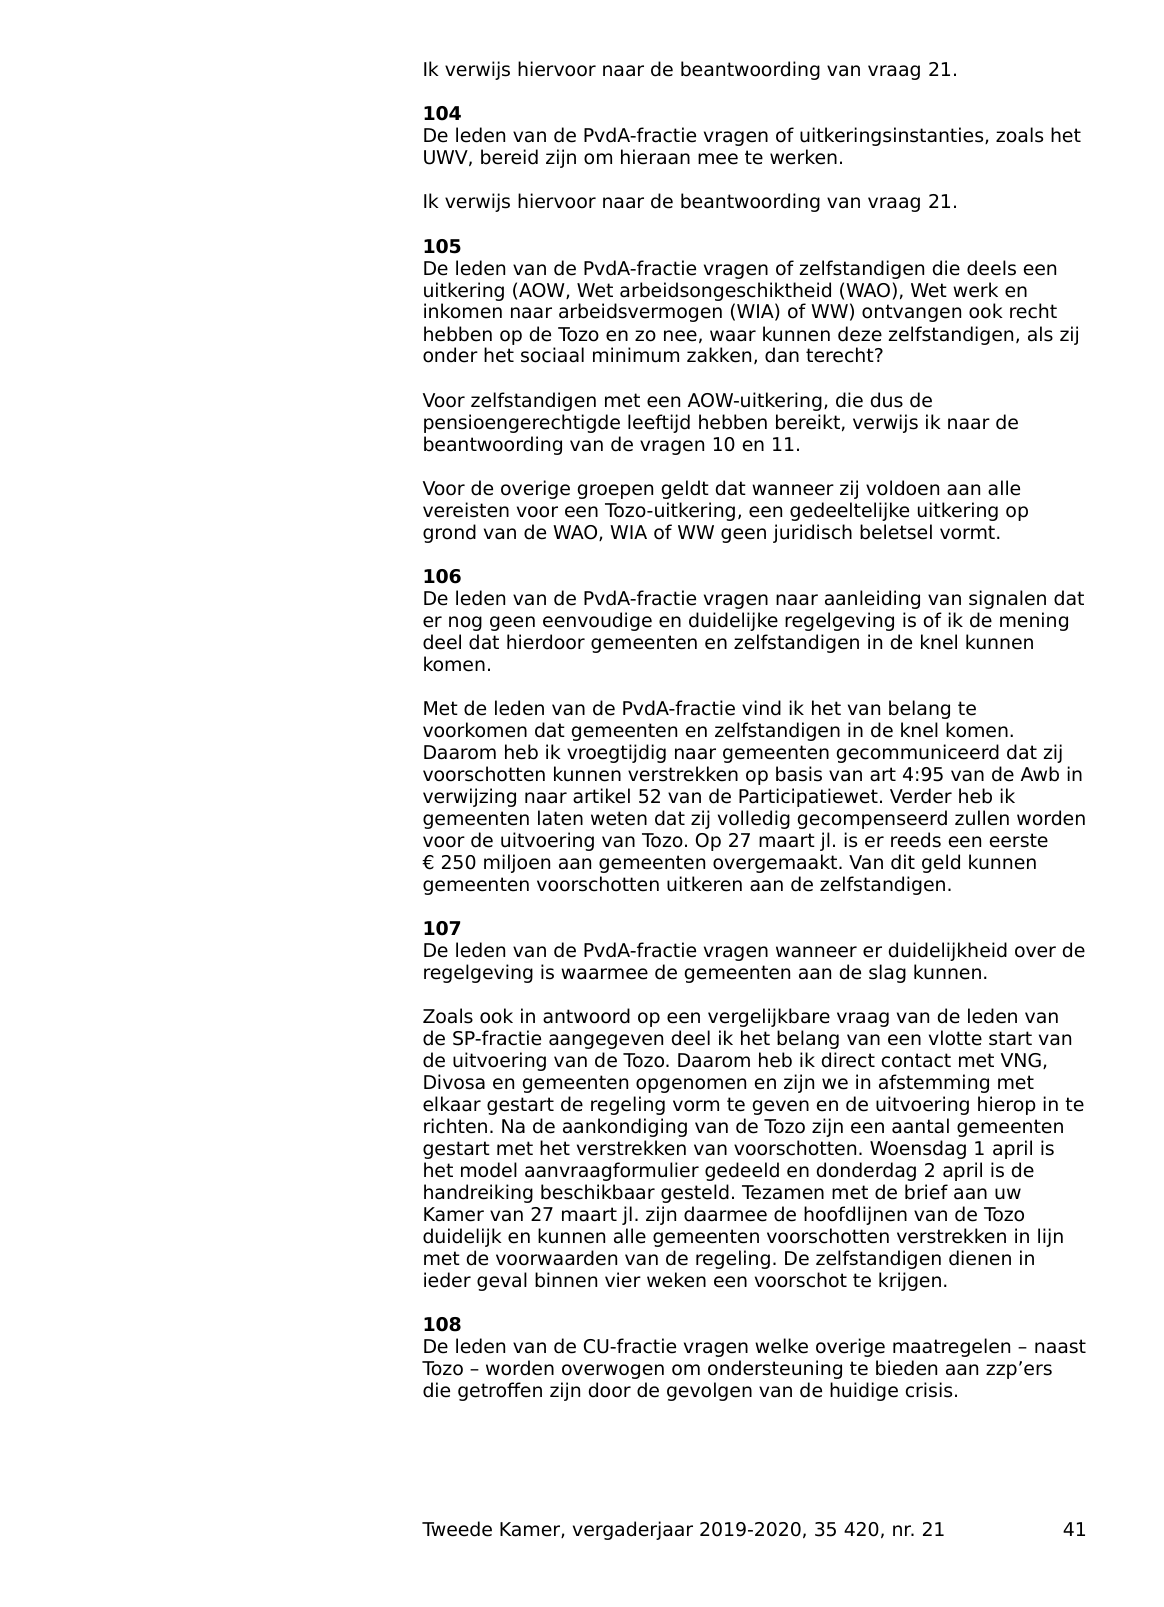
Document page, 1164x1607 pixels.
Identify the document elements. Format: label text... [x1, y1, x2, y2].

text 106 [422, 566, 1087, 588]
text Voor zelfstandigen met een AOW-uitkering, die dus de pensioengerechtigde leeftijd hebben bereikt, verwijs ik naar de beantwoording van de vragen 10 en 11. [422, 389, 1087, 456]
text Ik verwijs hiervoor naar de beantwoording van vraag 21. [422, 59, 1087, 81]
text Zoals ook in antwoord op een vergelijkbare vraag van de leden van de SP-fractie aangegeven deel ik het belang van een vlotte start van de uitvoering van de Tozo. Daarom heb ik direct contact met VNG, Divosa en gemeenten opgenomen en zijn we in afstemming met elkaar gestart de regeling vorm te geven en de uitvoering hierop in te richten. Na de aankondiging van de Tozo zijn een aantal gemeenten gestart met het verstrekken van voorschotten. Woensdag 1 april is het model aanvraagformulier gedeeld en donderdag 2 april is de handreiking beschikbaar gesteld. Tezamen met de brief aan uw Kamer van 27 maart jl. zijn daarmee de hoofdlijnen van de Tozo duidelijk en kunnen alle gemeenten voorschotten verstrekken in lijn met de voorwaarden van de regeling. De zelfstandigen dienen in ieder geval binnen vier weken een voorschot te krijgen. [422, 1006, 1087, 1292]
text Met de leden van de PvdA-fractie vind ik het van belang te voorkomen dat gemeenten en zelfstandigen in de knel komen. Daarom heb ik vroegtijdig naar gemeenten gecommuniceerd dat zij voorschotten kunnen verstrekken op basis van art 4:95 van de Awb in verwijzing naar artikel 52 van de Participatiewet. Verder heb ik gemeenten laten weten dat zij volledig gecompenseerd zullen worden voor de uitvoering van Tozo. Op 27 maart jl. is er reeds een eerste € 250 miljoen aan gemeenten overgemaakt. Van dit geld kunnen gemeenten voorschotten uitkeren aan de zelfstandigen. [422, 698, 1087, 896]
text Voor de overige groepen geldt dat wanneer zij voldoen aan alle vereisten voor een Tozo-uitkering, een gedeeltelijke uitkering op grond van de WAO, WIA of WW geen juridisch beletsel vormt. [422, 478, 1087, 544]
text 105 [422, 236, 1087, 257]
text 107 [422, 918, 1087, 940]
text Ik verwijs hiervoor naar de beantwoording van vraag 21. [422, 191, 1087, 213]
text De leden van de PvdA-fractie vragen of zelfstandigen die deels een uitkering (AOW, Wet arbeidsongeschiktheid (WAO), Wet werk en inkomen naar arbeidsvermogen (WIA) of WW) ontvangen ook recht hebben op de Tozo en zo nee, waar kunnen deze zelfstandigen, als zij onder het sociaal minimum zakken, dan terecht? [422, 257, 1087, 367]
text 104 [422, 103, 1087, 125]
text De leden van de PvdA-fractie vragen of uitkeringsinstanties, zoals het UWV, bereid zijn om hieraan mee te werken. [422, 125, 1087, 169]
text 108 [422, 1314, 1087, 1336]
text De leden van de CU-fractie vragen welke overige maatregelen – naast Tozo – worden overwogen om ondersteuning te bieden aan zzp’ers die getroffen zijn door de gevolgen van de huidige crisis. [422, 1336, 1087, 1402]
text De leden van de PvdA-fractie vragen wanneer er duidelijkheid over de regelgeving is waarmee de gemeenten aan de slag kunnen. [422, 940, 1087, 984]
text De leden van de PvdA-fractie vragen naar aanleiding van signalen dat er nog geen eenvoudige en duidelijke regelgeving is of ik de mening deel dat hierdoor gemeenten en zelfstandigen in de knel kunnen komen. [422, 588, 1087, 676]
